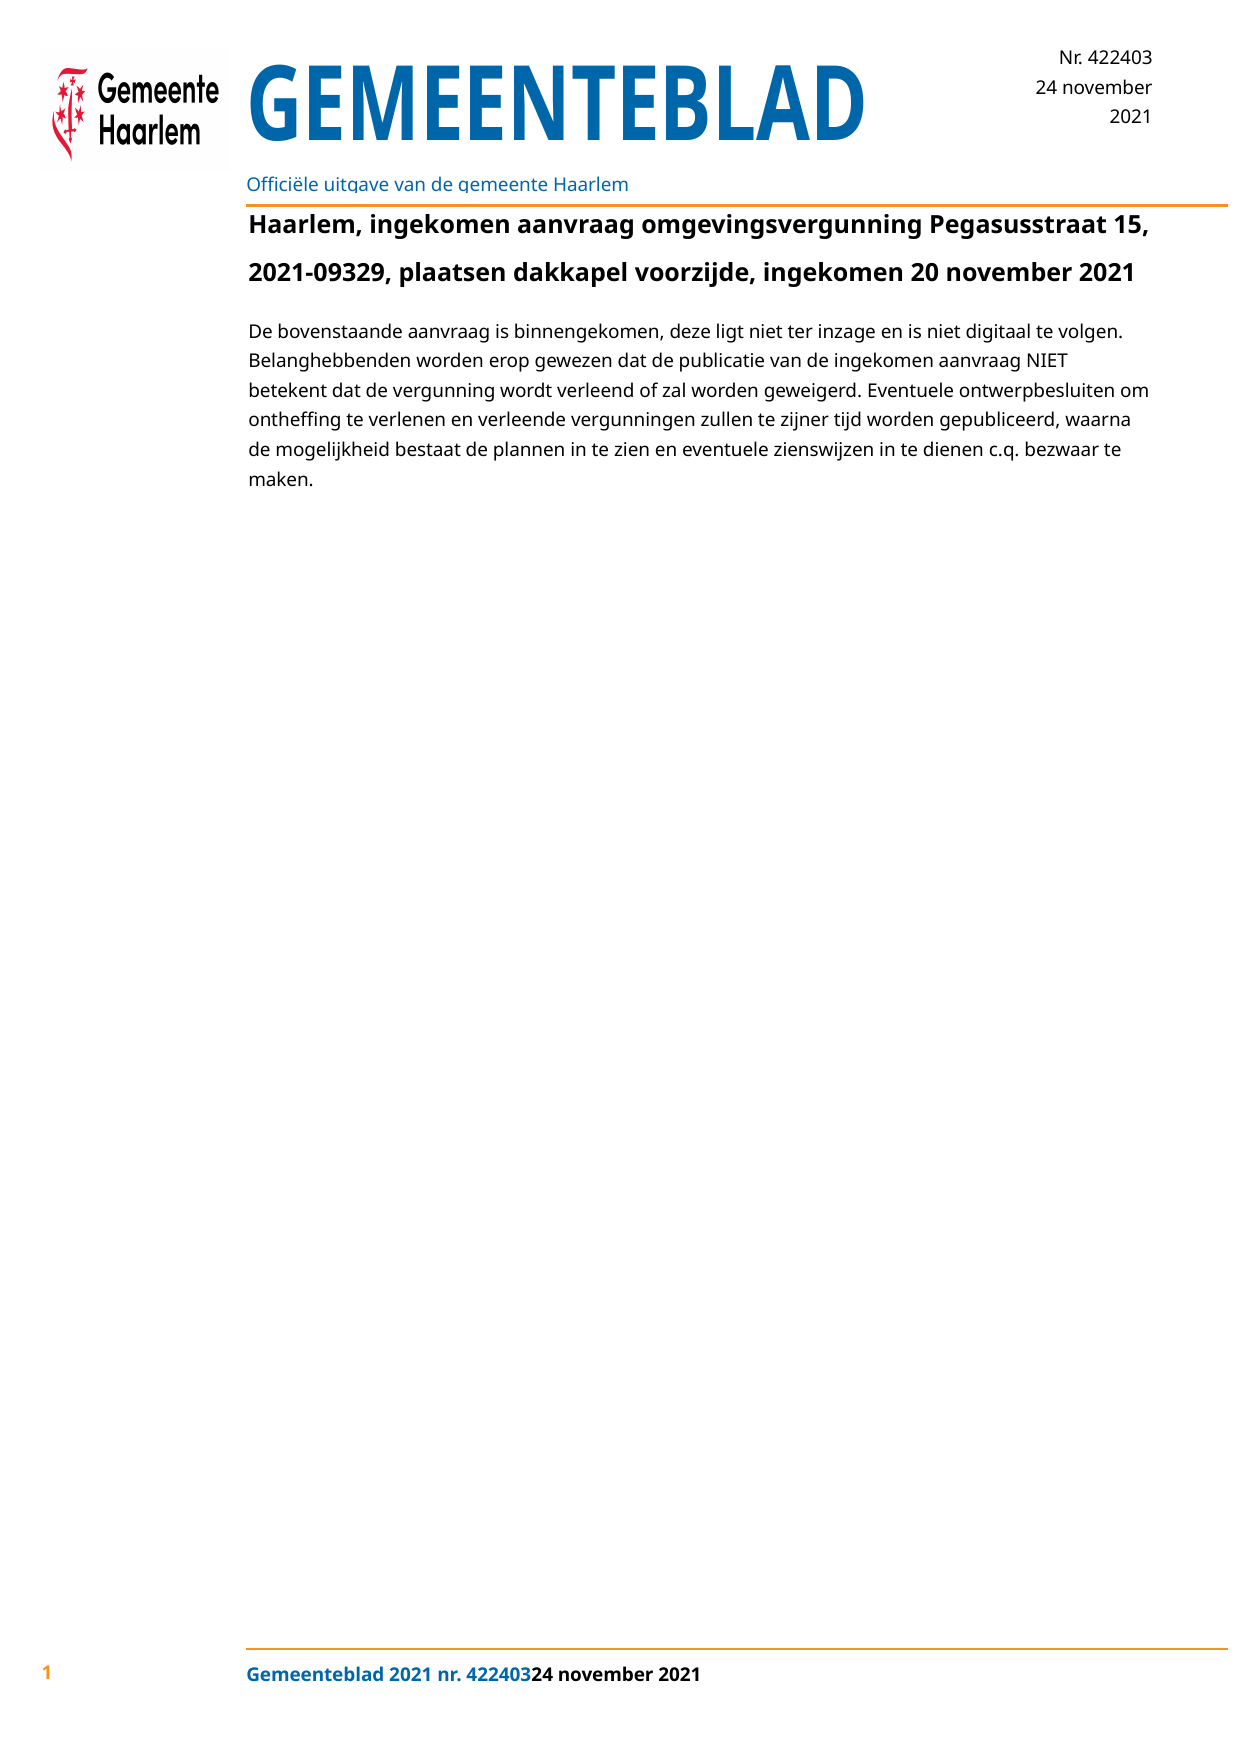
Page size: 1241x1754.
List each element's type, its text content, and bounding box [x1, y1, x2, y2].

picture [41, 47, 231, 172]
text Haarlem, ingekomen aanvraag omgevingsvergunning Pegasusstraat 15, 2021-09329, plaatsen dakkapel voorzijde, ingekomen 20 november 2021 [248, 207, 1152, 288]
text De bovenstaande aanvraag is binnengekomen, deze ligt niet ter inzage en is niet digitaal te volgen. Belanghebbenden worden erop gewezen dat de publicatie van de ingekomen aanvraag NIET betekent dat de vergunning wordt verleend of zal worden geweigerd. Eventuele ontwerpbesluiten om ontheffing te verlenen en verleende vergunningen zullen te zijner tijd worden gepubliceerd, waarna de mogelijkheid bestaat de plannen in te zien en eventuele zienswijzen in te dienen c.q. bezwaar te maken. [248, 318, 1152, 492]
